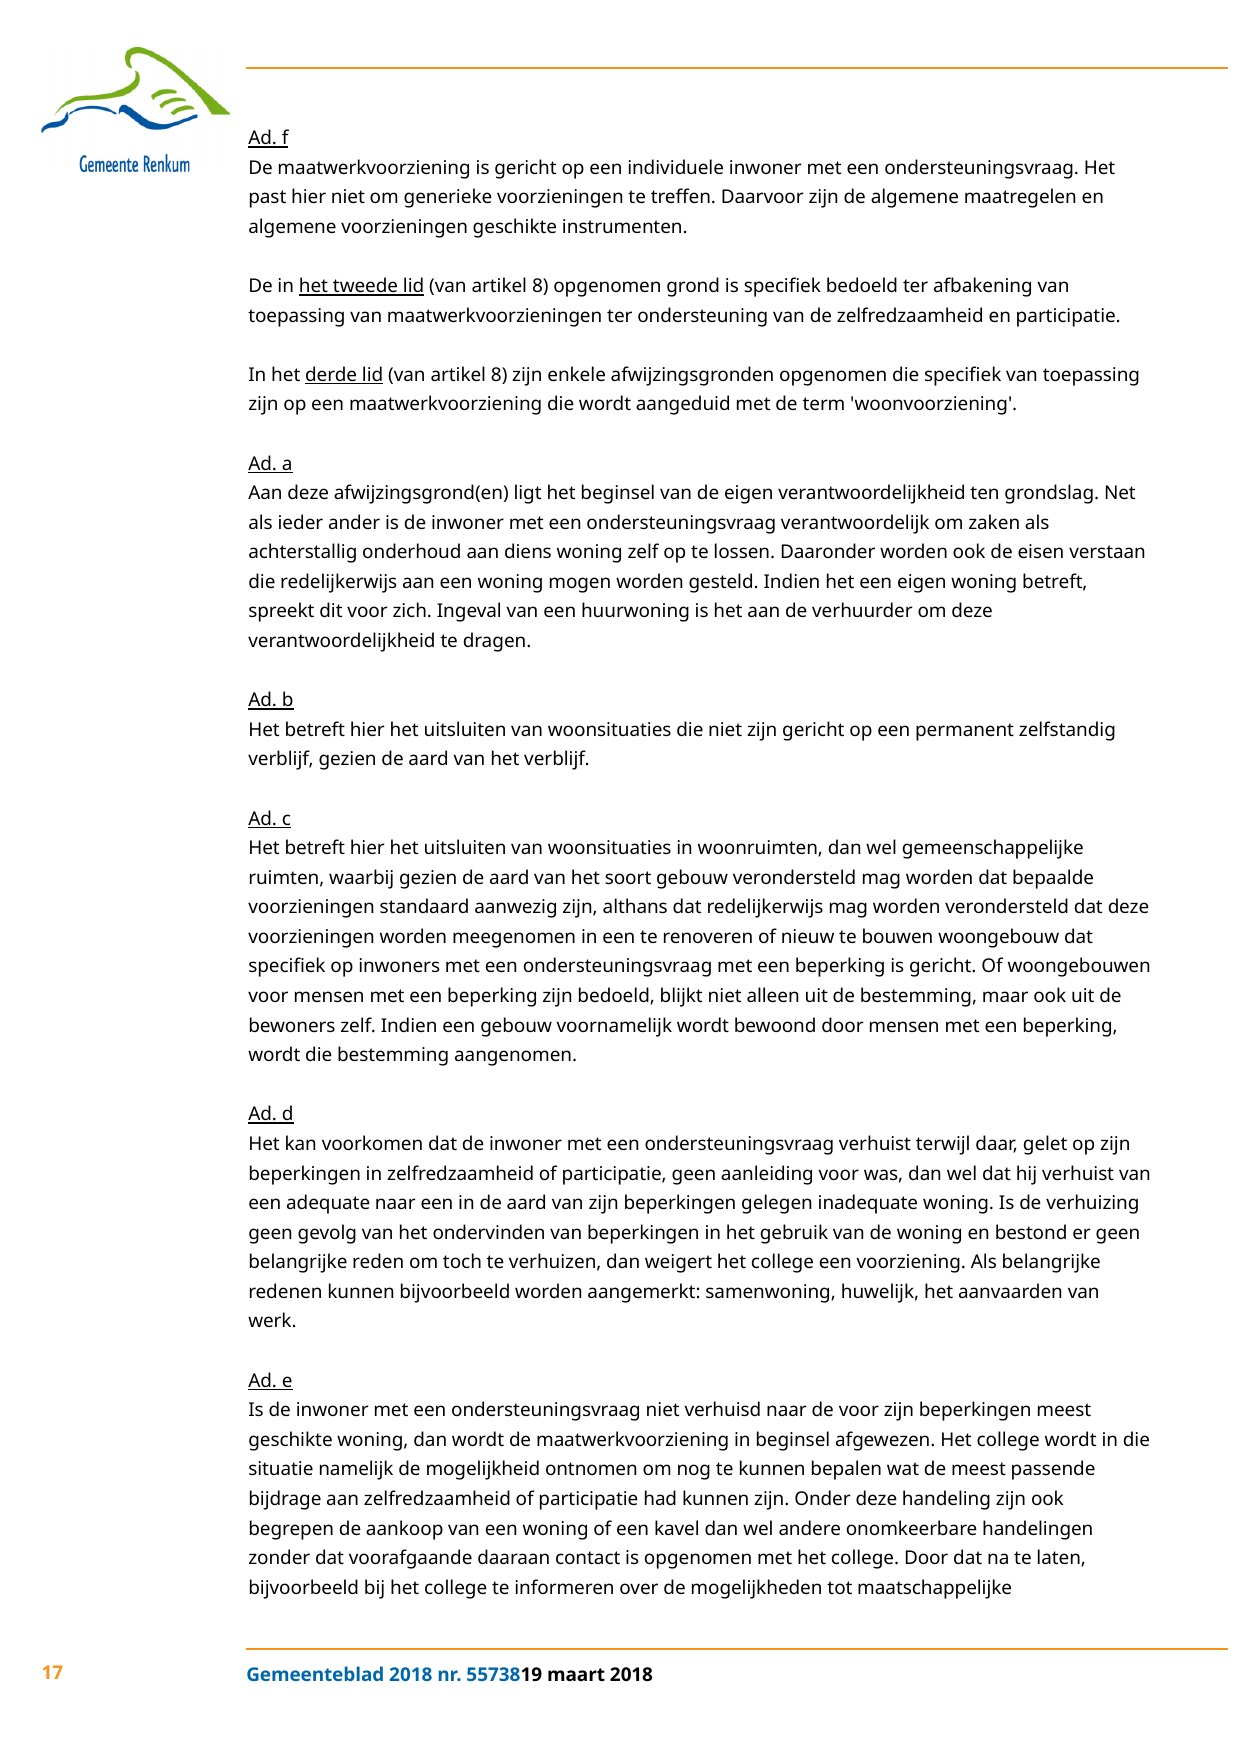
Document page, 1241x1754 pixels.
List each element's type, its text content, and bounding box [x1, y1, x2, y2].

text Het betreft hier het uitsluiten van woonsituaties die niet zijn gericht op een permanent zelfstandig verblijf, gezien de aard van het verblijf. [248, 716, 1152, 771]
text Is de inwoner met een ondersteuningsvraag niet verhuisd naar de voor zijn beperkingen meest geschikte woning, dan wordt de maatwerkvoorziening in beginsel afgewezen. Het college wordt in die situatie namelijk de mogelijkheid ontnomen om nog te kunnen bepalen wat de meest passende bijdrage aan zelfredzaamheid of participatie had kunnen zijn. Onder deze handeling zijn ook begrepen de aankoop van een woning of een kavel dan wel andere onomkeerbare handelingen zonder dat voorafgaande daaraan contact is opgenomen met het college. Door dat na te laten, bijvoorbeeld bij het college te informeren over de mogelijkheden tot maatschappelijke [248, 1396, 1152, 1600]
text Ad. b [248, 686, 1152, 712]
text De maatwerkvoorziening is gericht op een individuele inwoner met een ondersteuningsvraag. Het past hier niet om generieke voorzieningen te treffen. Daarvoor zijn de algemene maatregelen en algemene voorzieningen geschikte instrumenten. [248, 154, 1152, 239]
text Aan deze afwijzingsgrond(en) ligt het beginsel van de eigen verantwoordelijkheid ten grondslag. Net als ieder ander is de inwoner met een ondersteuningsvraag verantwoordelijk om zaken als achterstallig onderhoud aan diens woning zelf op te lossen. Daaronder worden ook de eisen verstaan die redelijkerwijs aan een woning mogen worden gesteld. Indien het een eigen woning betreft, spreekt dit voor zich. Ingeval van een huurwoning is het aan de verhuurder om deze verantwoordelijkheid te dragen. [248, 479, 1152, 653]
text In het derde lid (van artikel 8) zijn enkele afwijzingsgronden opgenomen die specifiek van toepassing zijn op een maatwerkvoorziening die wordt aangeduid met de term 'woonvoorziening'. [248, 361, 1152, 416]
text Ad. c [248, 805, 1152, 831]
text Ad. d [248, 1101, 1152, 1126]
text Ad. e [248, 1367, 1152, 1393]
text Ad. f [248, 124, 1152, 150]
text Het betreft hier het uitsluiten van woonsituaties in woonruimten, dan wel gemeenschappelijke ruimten, waarbij gezien de aard van het soort gebouw verondersteld mag worden dat bepaalde voorzieningen standaard aanwezig zijn, althans dat redelijkerwijs mag worden verondersteld dat deze voorzieningen worden meegenomen in een te renoveren of nieuw te bouwen woongebouw dat specifiek op inwoners met een ondersteuningsvraag met een beperking is gericht. Of woongebouwen voor mensen met een beperking zijn bedoeld, blijkt niet alleen uit de bestemming, maar ook uit de bewoners zelf. Indien een gebouw voornamelijk wordt bewoond door mensen met een beperking, wordt die bestemming aangenomen. [248, 834, 1152, 1067]
text Ad. a [248, 450, 1152, 476]
text De in het tweede lid (van artikel 8) opgenomen grond is specifiek bedoeld ter afbakening van toepassing van maatwerkvoorzieningen ter ondersteuning van de zelfredzaamheid en participatie. [248, 272, 1152, 328]
picture [41, 47, 231, 172]
text Het kan voorkomen dat de inwoner met een ondersteuningsvraag verhuist terwijl daar, gelet op zijn beperkingen in zelfredzaamheid of participatie, geen aanleiding voor was, dan wel dat hij verhuist van een adequate naar een in de aard van zijn beperkingen gelegen inadequate woning. Is de verhuizing geen gevolg van het ondervinden van beperkingen in het gebruik van de woning en bestond er geen belangrijke reden om toch te verhuizen, dan weigert het college een voorziening. Als belangrijke redenen kunnen bijvoorbeeld worden aangemerkt: samenwoning, huwelijk, het aanvaarden van werk. [248, 1130, 1152, 1333]
